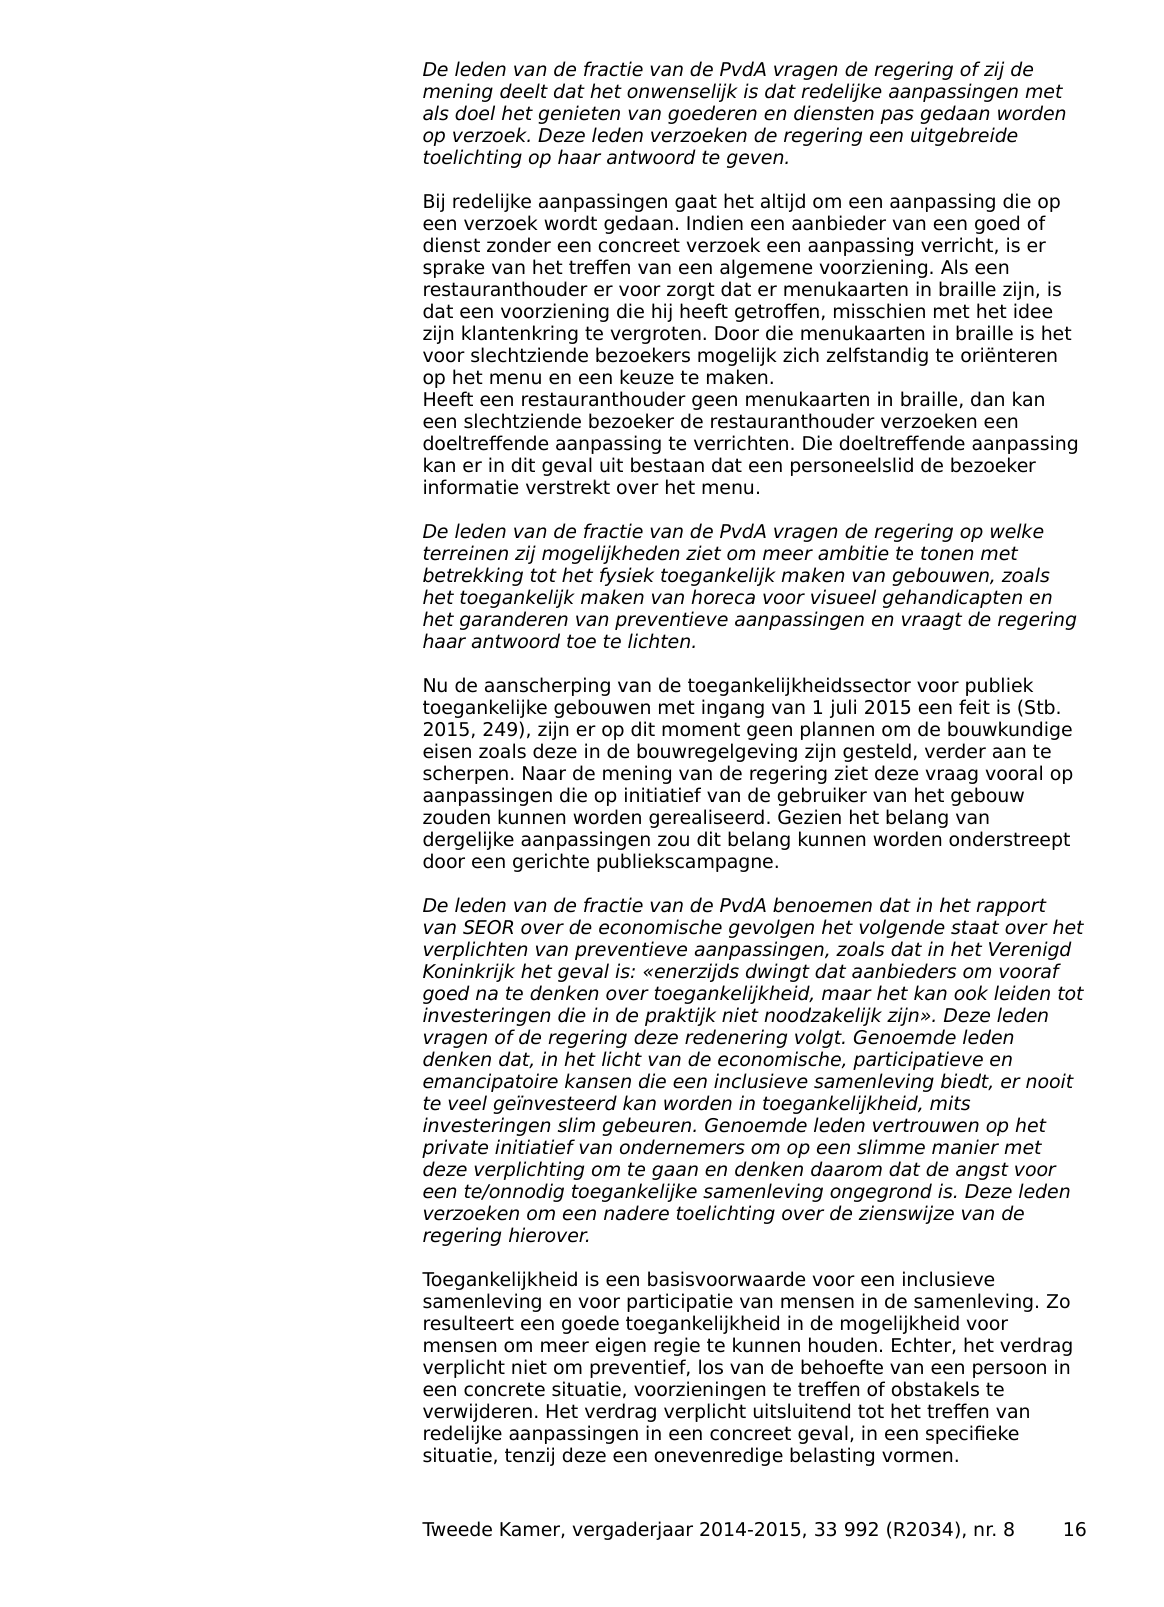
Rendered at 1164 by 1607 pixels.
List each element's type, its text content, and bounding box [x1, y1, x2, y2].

text Bij redelijke aanpassingen gaat het altijd om een aanpassing die op een verzoek wordt gedaan. Indien een aanbieder van een goed of dienst zonder een concreet verzoek een aanpassing verricht, is er sprake van het treffen van een algemene voorziening. Als een restauranthouder er voor zorgt dat er menukaarten in braille zijn, is dat een voorziening die hij heeft getroffen, misschien met het idee zijn klantenkring te vergroten. Door die menukaarten in braille is het voor slechtziende bezoekers mogelijk zich zelfstandig te oriënteren op het menu en een keuze te maken. [422, 191, 1087, 389]
text Toegankelijkheid is een basisvoorwaarde voor een inclusieve samenleving en voor participatie van mensen in de samenleving. Zo resulteert een goede toegankelijkheid in de mogelijkheid voor mensen om meer eigen regie te kunnen houden. Echter, het verdrag verplicht niet om preventief, los van de behoefte van een persoon in een concrete situatie, voorzieningen te treffen of obstakels te verwijderen. Het verdrag verplicht uitsluitend tot het treffen van redelijke aanpassingen in een concreet geval, in een specifieke situatie, tenzij deze een onevenredige belasting vormen. [422, 1269, 1087, 1467]
text Heeft een restauranthouder geen menukaarten in braille, dan kan een slechtziende bezoeker de restauranthouder verzoeken een doeltreffende aanpassing te verrichten. Die doeltreffende aanpassing kan er in dit geval uit bestaan dat een personeelslid de bezoeker informatie verstrekt over het menu. [422, 389, 1087, 499]
text De leden van de fractie van de PvdA vragen de regering of zij de mening deelt dat het onwenselijk is dat redelijke aanpassingen met als doel het genieten van goederen en diensten pas gedaan worden op verzoek. Deze leden verzoeken de regering een uitgebreide toelichting op haar antwoord te geven. [422, 59, 1087, 169]
text De leden van de fractie van de PvdA vragen de regering op welke terreinen zij mogelijkheden ziet om meer ambitie te tonen met betrekking tot het fysiek toegankelijk maken van gebouwen, zoals het toegankelijk maken van horeca voor visueel gehandicapten en het garanderen van preventieve aanpassingen en vraagt de regering haar antwoord toe te lichten. [422, 521, 1087, 653]
text De leden van de fractie van de PvdA benoemen dat in het rapport van SEOR over de economische gevolgen het volgende staat over het verplichten van preventieve aanpassingen, zoals dat in het Verenigd Koninkrijk het geval is: «enerzijds dwingt dat aanbieders om vooraf goed na te denken over toegankelijkheid, maar het kan ook leiden tot investeringen die in de praktijk niet noodzakelijk zijn». Deze leden vragen of de regering deze redenering volgt. Genoemde leden denken dat, in het licht van de economische, participatieve en emancipatoire kansen die een inclusieve samenleving biedt, er nooit te veel geïnvesteerd kan worden in toegankelijkheid, mits investeringen slim gebeuren. Genoemde leden vertrouwen op het private initiatief van ondernemers om op een slimme manier met deze verplichting om te gaan en denken daarom dat de angst voor een te/onnodig toegankelijke samenleving ongegrond is. Deze leden verzoeken om een nadere toelichting over de zienswijze van de regering hierover. [422, 895, 1087, 1247]
text Nu de aanscherping van de toegankelijkheidssector voor publiek toegankelijke gebouwen met ingang van 1 juli 2015 een feit is (Stb. 2015, 249), zijn er op dit moment geen plannen om de bouwkundige eisen zoals deze in de bouwregelgeving zijn gesteld, verder aan te scherpen. Naar de mening van de regering ziet deze vraag vooral op aanpassingen die op initiatief van de gebruiker van het gebouw zouden kunnen worden gerealiseerd. Gezien het belang van dergelijke aanpassingen zou dit belang kunnen worden onderstreept door een gerichte publiekscampagne. [422, 675, 1087, 873]
